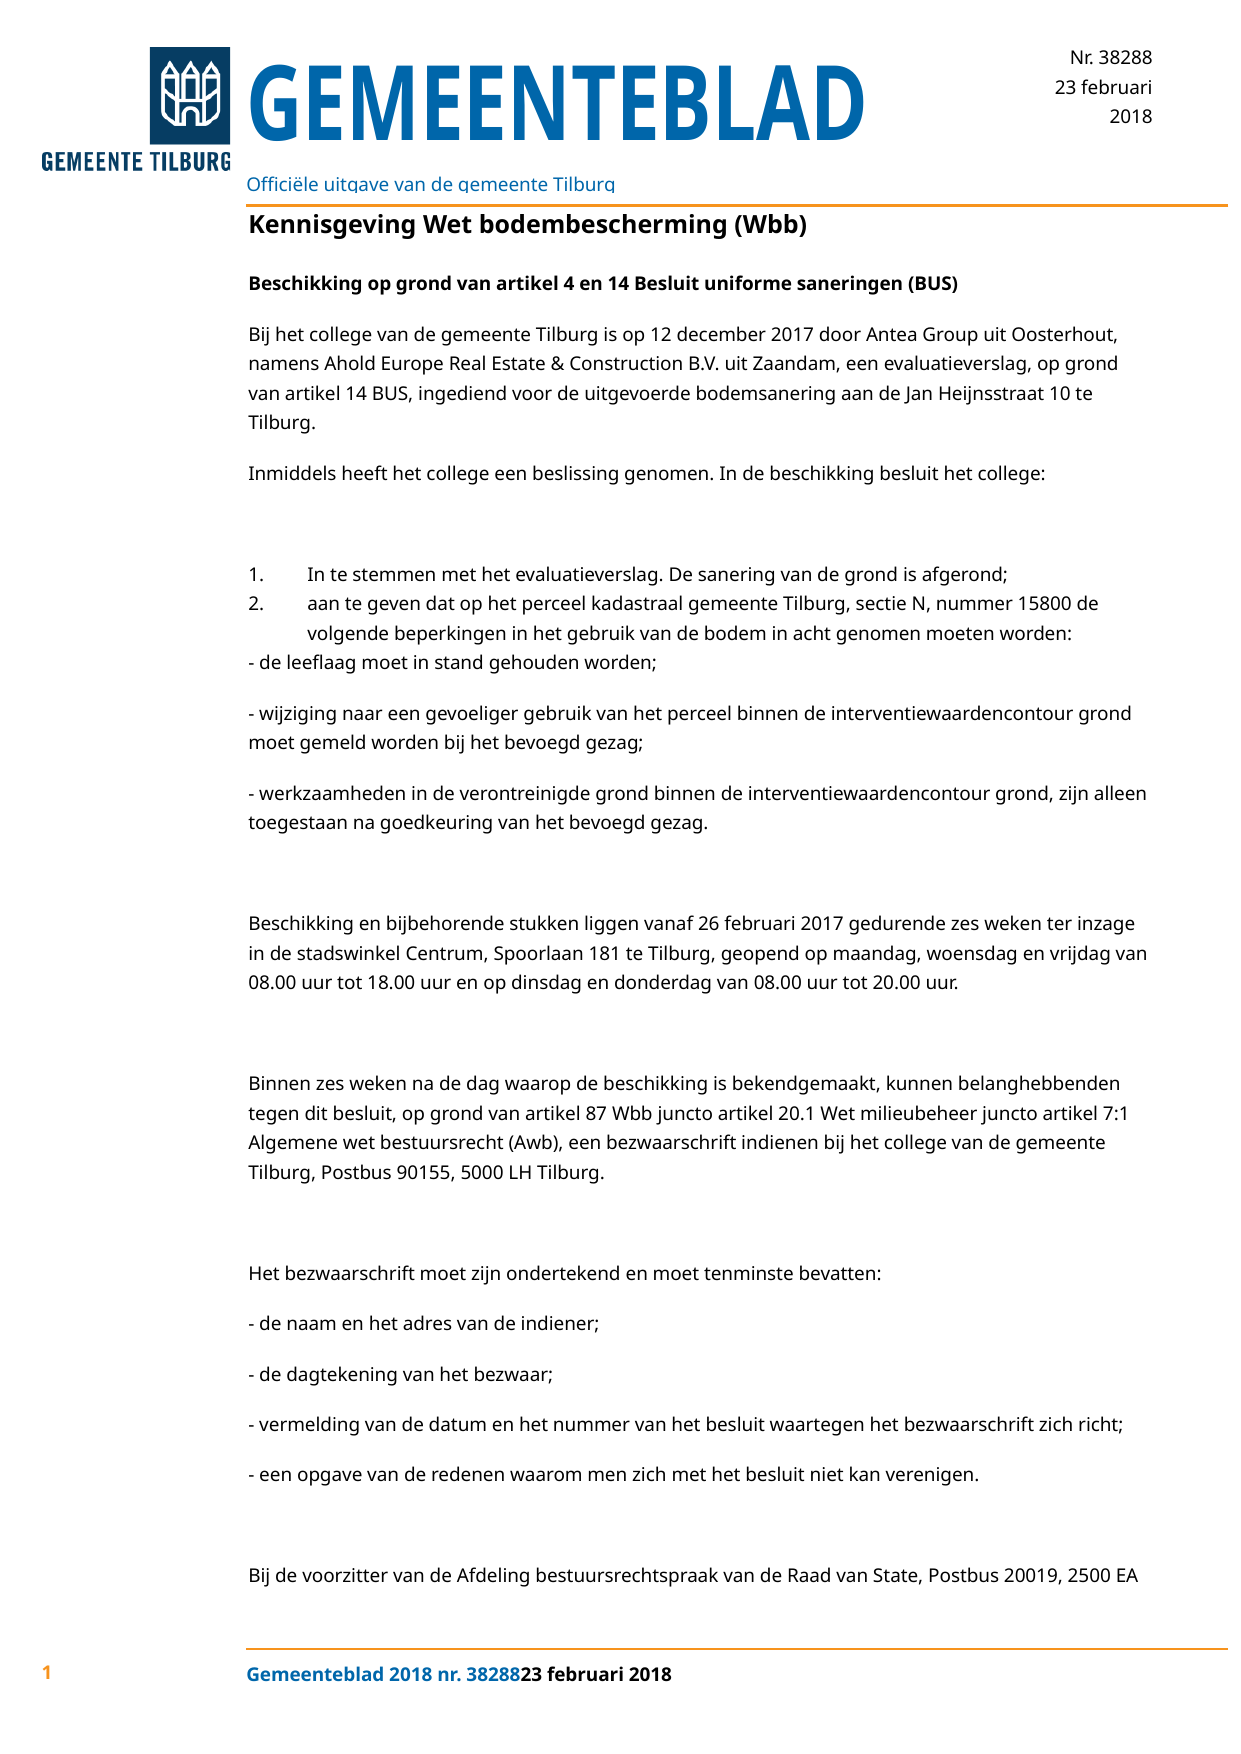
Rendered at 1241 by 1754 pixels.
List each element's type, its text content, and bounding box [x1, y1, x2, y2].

text - wijziging naar een gevoeliger gebruik van het perceel binnen de interventiewaardencontour grond moet gemeld worden bij het bevoegd gezag; [248, 700, 1152, 755]
text - de leeflaag moet in stand gehouden worden; [248, 649, 1152, 675]
text Bij het college van de gemeente Tilburg is op 12 december 2017 door Antea Group uit Oosterhout, namens Ahold Europe Real Estate & Construction B.V. uit Zaandam, een evaluatieverslag, op grond van artikel 14 BUS, ingediend voor de uitgevoerde bodemsanering aan de Jan Heijnsstraat 10 te Tilburg. [248, 321, 1152, 435]
text Bij de voorzitter van de Afdeling bestuursrechtspraak van de Raad van State, Postbus 20019, 2500 EA [248, 1562, 1152, 1588]
text - werkzaamheden in de verontreinigde grond binnen de interventiewaardencontour grond, zijn alleen toegestaan na goedkeuring van het bevoegd gezag. [248, 780, 1152, 835]
text Binnen zes weken na de dag waarop de beschikking is bekendgemaakt, kunnen belanghebbenden tegen dit besluit, op grond van artikel 87 Wbb juncto artikel 20.1 Wet milieubeheer juncto artikel 7:1 Algemene wet bestuursrecht (Awb), een bezwaarschrift indienen bij het college van de gemeente Tilburg, Postbus 90155, 5000 LH Tilburg. [248, 1070, 1152, 1185]
list In te stemmen met het evaluatieverslag. De sanering van de grond is afgerond; [248, 561, 1152, 586]
text Beschikking en bijbehorende stukken liggen vanaf 26 februari 2017 gedurende zes weken ter inzage in de stadswinkel Centrum, Spoorlaan 181 te Tilburg, geopend op maandag, woensdag en vrijdag van 08.00 uur tot 18.00 uur en op dinsdag en donderdag van 08.00 uur tot 20.00 uur. [248, 910, 1152, 995]
picture [41, 47, 231, 172]
text - de dagtekening van het bezwaar; [248, 1361, 1152, 1386]
list aan te geven dat op het perceel kadastraal gemeente Tilburg, sectie N, nummer 15800 de volgende beperkingen in het gebruik van de bodem in acht genomen moeten worden: [248, 590, 1152, 646]
text Het bezwaarschrift moet zijn ondertekend en moet tenminste bevatten: [248, 1260, 1152, 1286]
text - de naam en het adres van de indiener; [248, 1310, 1152, 1336]
text Inmiddels heeft het college een beslissing genomen. In de beschikking besluit het college: [248, 460, 1152, 486]
text Beschikking op grond van artikel 4 en 14 Besluit uniforme saneringen (BUS) [248, 270, 1152, 296]
text Kennisgeving Wet bodembescherming (Wbb) [248, 207, 1152, 241]
text - vermelding van de datum en het nummer van het besluit waartegen het bezwaarschrift zich richt; [248, 1411, 1152, 1437]
text - een opgave van de redenen waarom men zich met het besluit niet kan verenigen. [248, 1462, 1152, 1487]
